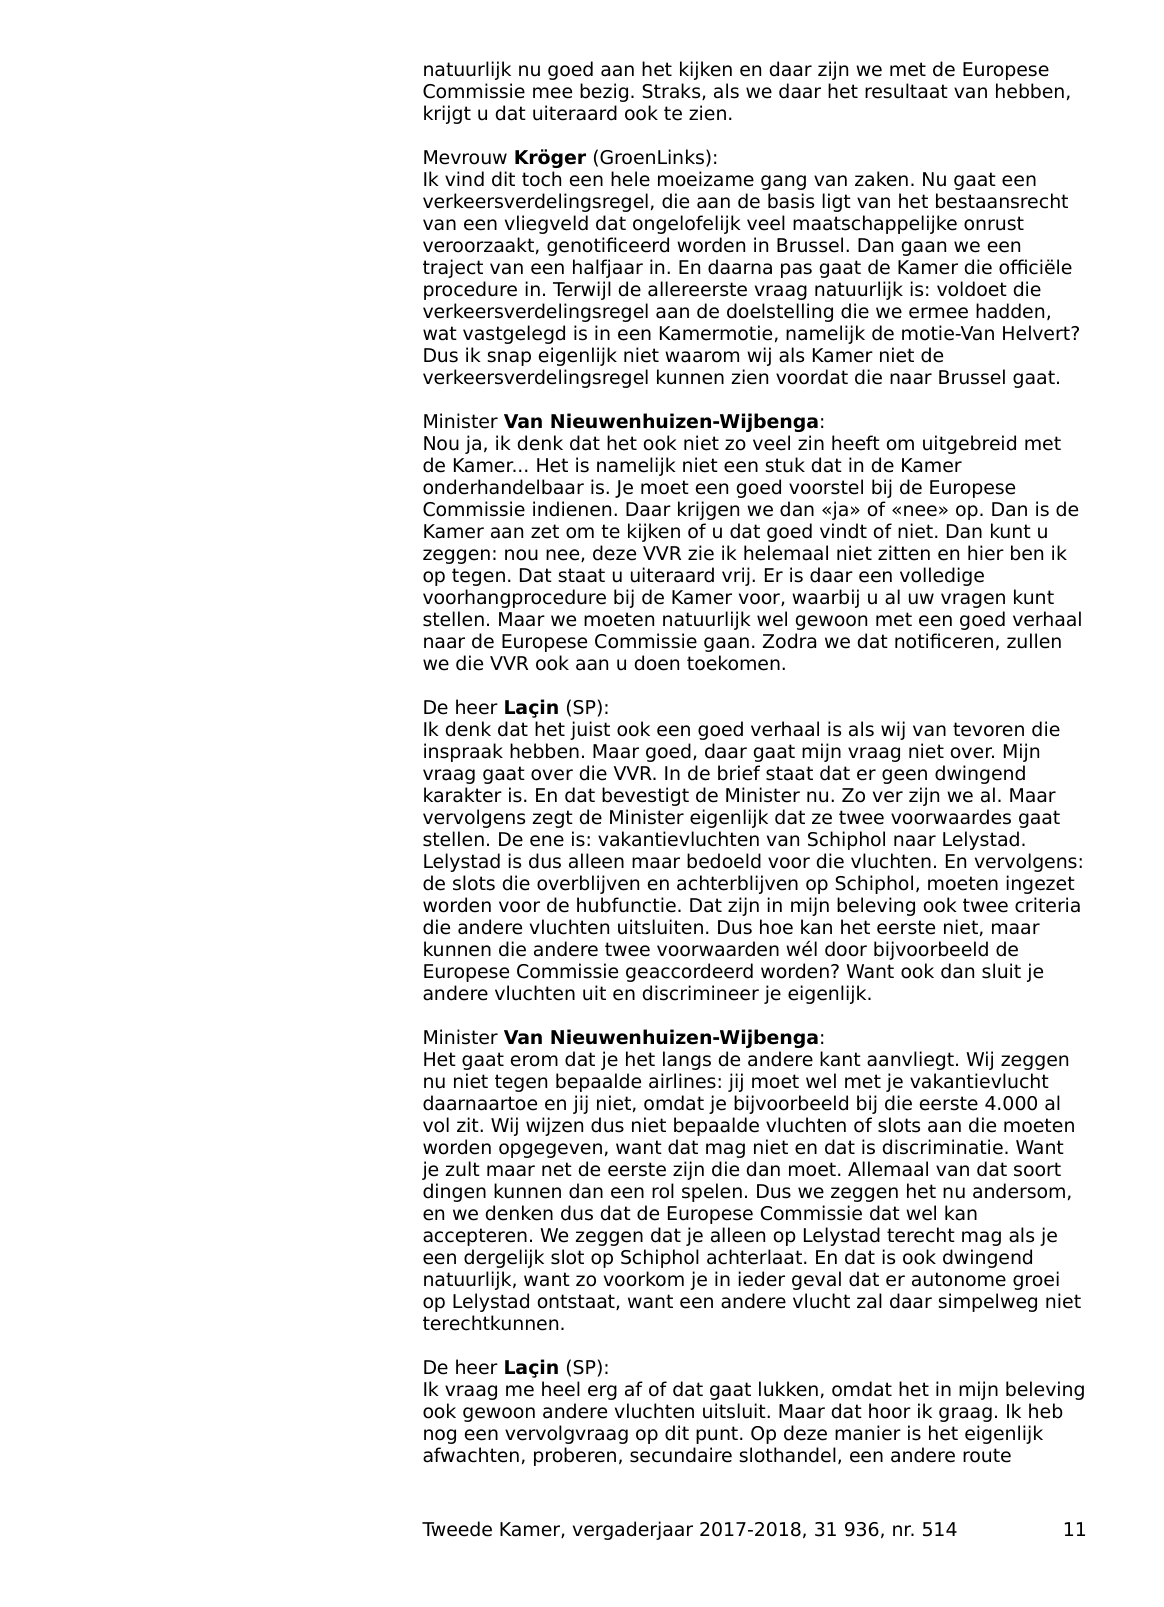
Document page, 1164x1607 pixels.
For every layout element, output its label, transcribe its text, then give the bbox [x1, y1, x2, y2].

text Ik vraag me heel erg af of dat gaat lukken, omdat het in mijn beleving ook gewoon andere vluchten uitsluit. Maar dat hoor ik graag. Ik heb nog een vervolgvraag op dit punt. Op deze manier is het eigenlijk afwachten, proberen, secundaire slothandel, een andere route [422, 1379, 1087, 1467]
text Minister Van Nieuwenhuizen-Wijbenga: [422, 411, 1087, 433]
text Het gaat erom dat je het langs de andere kant aanvliegt. Wij zeggen nu niet tegen bepaalde airlines: jij moet wel met je vakantievlucht daarnaartoe en jij niet, omdat je bijvoorbeeld bij die eerste 4.000 al vol zit. Wij wijzen dus niet bepaalde vluchten of slots aan die moeten worden opgegeven, want dat mag niet en dat is discriminatie. Want je zult maar net de eerste zijn die dan moet. Allemaal van dat soort dingen kunnen dan een rol spelen. Dus we zeggen het nu andersom, en we denken dus dat de Europese Commissie dat wel kan accepteren. We zeggen dat je alleen op Lelystad terecht mag als je een dergelijk slot op Schiphol achterlaat. En dat is ook dwingend natuurlijk, want zo voorkom je in ieder geval dat er autonome groei op Lelystad ontstaat, want een andere vlucht zal daar simpelweg niet terechtkunnen. [422, 1049, 1087, 1335]
text Ik vind dit toch een hele moeizame gang van zaken. Nu gaat een verkeersverdelingsregel, die aan de basis ligt van het bestaansrecht van een vliegveld dat ongelofelijk veel maatschappelijke onrust veroorzaakt, genotificeerd worden in Brussel. Dan gaan we een traject van een halfjaar in. En daarna pas gaat de Kamer die officiële procedure in. Terwijl de allereerste vraag natuurlijk is: voldoet die verkeersverdelingsregel aan de doelstelling die we ermee hadden, wat vastgelegd is in een Kamermotie, namelijk de motie-Van Helvert? Dus ik snap eigenlijk niet waarom wij als Kamer niet de verkeersverdelingsregel kunnen zien voordat die naar Brussel gaat. [422, 169, 1087, 389]
text Ik denk dat het juist ook een goed verhaal is als wij van tevoren die inspraak hebben. Maar goed, daar gaat mijn vraag niet over. Mijn vraag gaat over die VVR. In de brief staat dat er geen dwingend karakter is. En dat bevestigt de Minister nu. Zo ver zijn we al. Maar vervolgens zegt de Minister eigenlijk dat ze twee voorwaardes gaat stellen. De ene is: vakantievluchten van Schiphol naar Lelystad. Lelystad is dus alleen maar bedoeld voor die vluchten. En vervolgens: de slots die overblijven en achterblijven op Schiphol, moeten ingezet worden voor de hubfunctie. Dat zijn in mijn beleving ook twee criteria die andere vluchten uitsluiten. Dus hoe kan het eerste niet, maar kunnen die andere twee voorwaarden wél door bijvoorbeeld de Europese Commissie geaccordeerd worden? Want ook dan sluit je andere vluchten uit en discrimineer je eigenlijk. [422, 719, 1087, 1005]
text natuurlijk nu goed aan het kijken en daar zijn we met de Europese Commissie mee bezig. Straks, als we daar het resultaat van hebben, krijgt u dat uiteraard ook te zien. [422, 59, 1087, 125]
text De heer Laçin (SP): [422, 697, 1087, 719]
text Mevrouw Kröger (GroenLinks): [422, 147, 1087, 169]
text Nou ja, ik denk dat het ook niet zo veel zin heeft om uitgebreid met de Kamer... Het is namelijk niet een stuk dat in de Kamer onderhandelbaar is. Je moet een goed voorstel bij de Europese Commissie indienen. Daar krijgen we dan «ja» of «nee» op. Dan is de Kamer aan zet om te kijken of u dat goed vindt of niet. Dan kunt u zeggen: nou nee, deze VVR zie ik helemaal niet zitten en hier ben ik op tegen. Dat staat u uiteraard vrij. Er is daar een volledige voorhangprocedure bij de Kamer voor, waarbij u al uw vragen kunt stellen. Maar we moeten natuurlijk wel gewoon met een goed verhaal naar de Europese Commissie gaan. Zodra we dat notificeren, zullen we die VVR ook aan u doen toekomen. [422, 433, 1087, 675]
text De heer Laçin (SP): [422, 1357, 1087, 1379]
text Minister Van Nieuwenhuizen-Wijbenga: [422, 1027, 1087, 1049]
